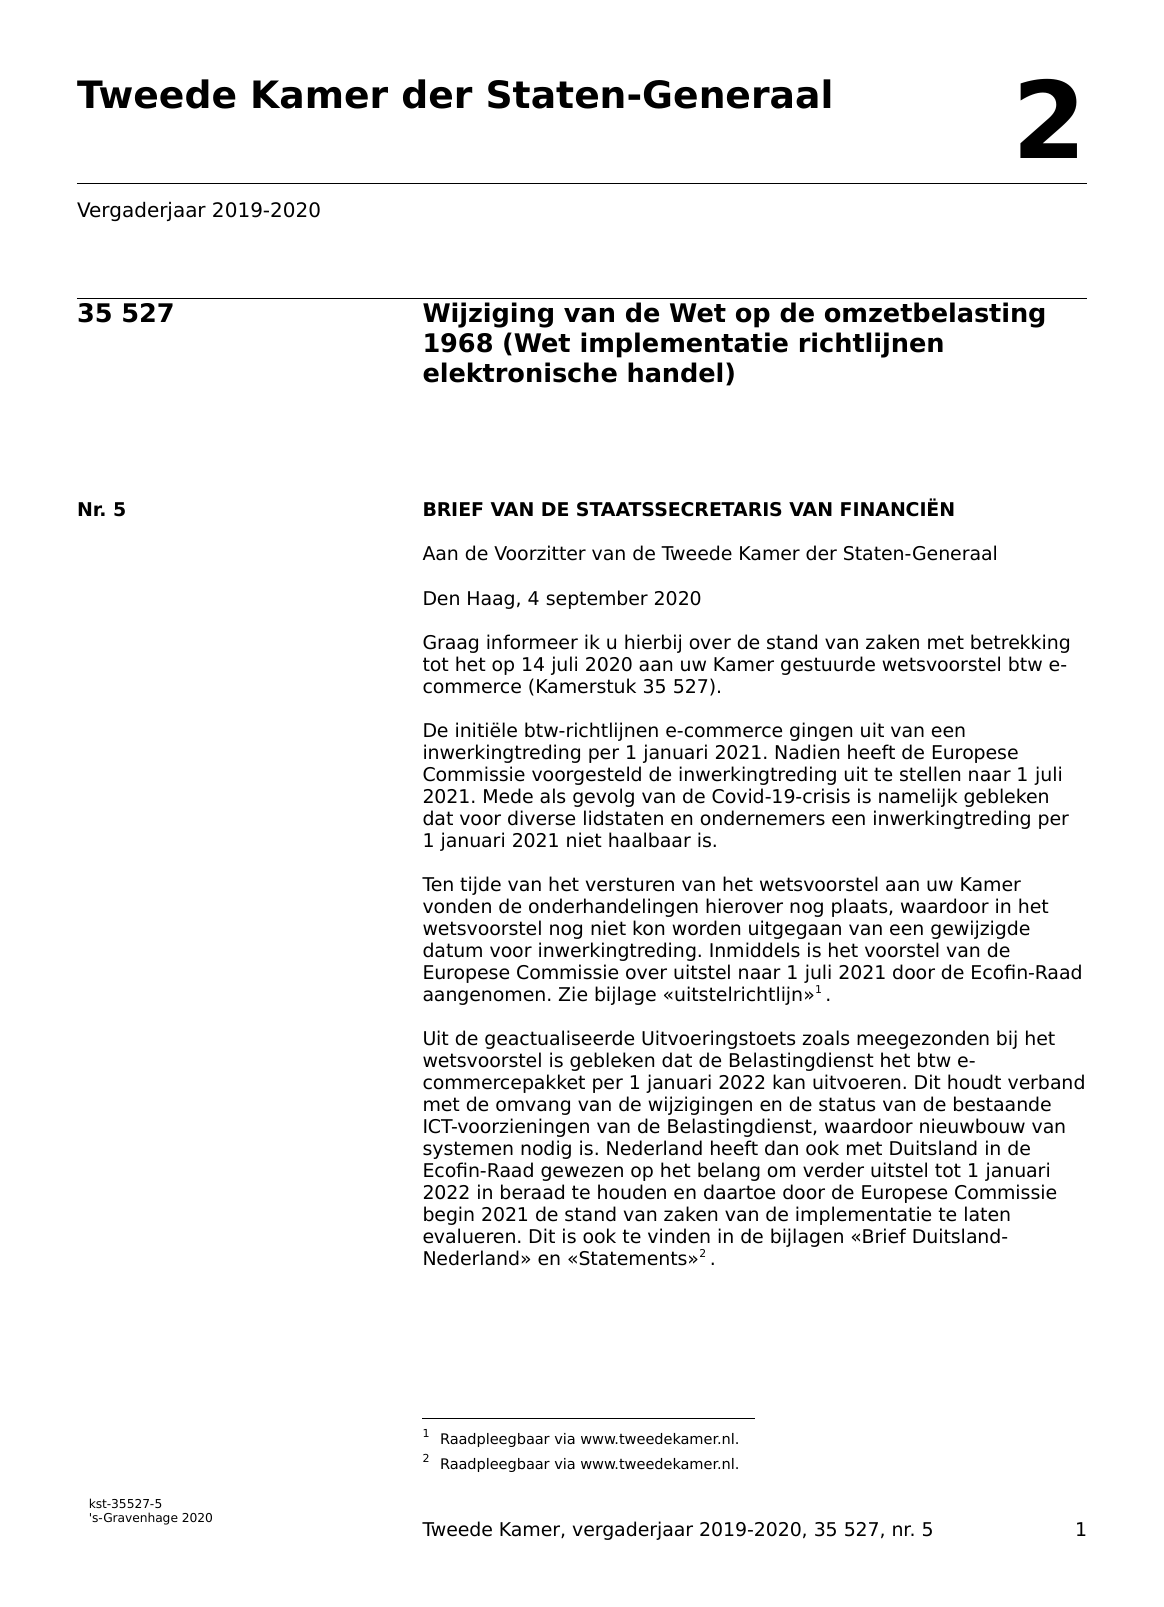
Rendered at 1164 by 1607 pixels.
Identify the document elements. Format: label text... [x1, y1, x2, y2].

text Graag informeer ik u hierbij over de stand van zaken met betrekking tot het op 14 juli 2020 aan uw Kamer gestuurde wetsvoorstel btw e-commerce (Kamerstuk 35 527). [422, 632, 1087, 697]
text Aan de Voorzitter van de Tweede Kamer der Staten-Generaal [422, 543, 1087, 565]
text Uit de geactualiseerde Uitvoeringstoets zoals meegezonden bij het wetsvoorstel is gebleken dat de Belastingdienst het btw e-commercepakket per 1 januari 2022 kan uitvoeren. Dit houdt verband met de omvang van de wijzigingen en de status van de bestaande ICT-voorzieningen van de Belastingdienst, waardoor nieuwbouw van systemen nodig is. Nederland heeft dan ook met Duitsland in de Ecofin-Raad gewezen op het belang om verder uitstel tot 1 januari 2022 in beraad te houden en daartoe door de Europese Commissie begin 2021 de stand van zaken van de implementatie te laten evalueren. Dit is ook te vinden in de bijlagen «Brief Duitsland-Nederland» en «Statements». [422, 1028, 1087, 1269]
subtitle 35 527 Wijziging van de Wet op de omzetbelasting 1968 (Wet implementatie richtlijnen elektronische handel) [77, 299, 1087, 388]
text Raadpleegbaar via www.tweedekamer.nl. [422, 1452, 1087, 1474]
table_header 2 [886, 59, 1087, 183]
text 's-Gravenhage 2020 [88, 1511, 323, 1525]
table_header Tweede Kamer der Staten-Generaal [77, 59, 886, 183]
text Ten tijde van het versturen van het wetsvoorstel aan uw Kamer vonden de onderhandelingen hierover nog plaats, waardoor in het wetsvoorstel nog niet kon worden uitgegaan van een gewijzigde datum voor inwerkingtreding. Inmiddels is het voorstel van de Europese Commissie over uitstel naar 1 juli 2021 door de Ecofin-Raad aangenomen. Zie bijlage «uitstelrichtlijn». [422, 874, 1087, 1006]
text Den Haag, 4 september 2020 [422, 587, 1087, 609]
text kst-35527-5 [88, 1497, 323, 1511]
text De initiële btw-richtlijnen e-commerce gingen uit van een inwerkingtreding per 1 januari 2021. Nadien heeft de Europese Commissie voorgesteld de inwerkingtreding uit te stellen naar 1 juli 2021. Mede als gevolg van de Covid-19-crisis is namelijk gebleken dat voor diverse lidstaten en ondernemers een inwerkingtreding per 1 januari 2021 niet haalbaar is. [422, 720, 1087, 852]
table_cell Vergaderjaar 2019-2020 [77, 184, 1087, 298]
text Raadpleegbaar via www.tweedekamer.nl. [422, 1427, 1087, 1449]
subtitle Nr. 5 BRIEF VAN DE STAATSSECRETARIS VAN FINANCIËN [77, 499, 1087, 521]
